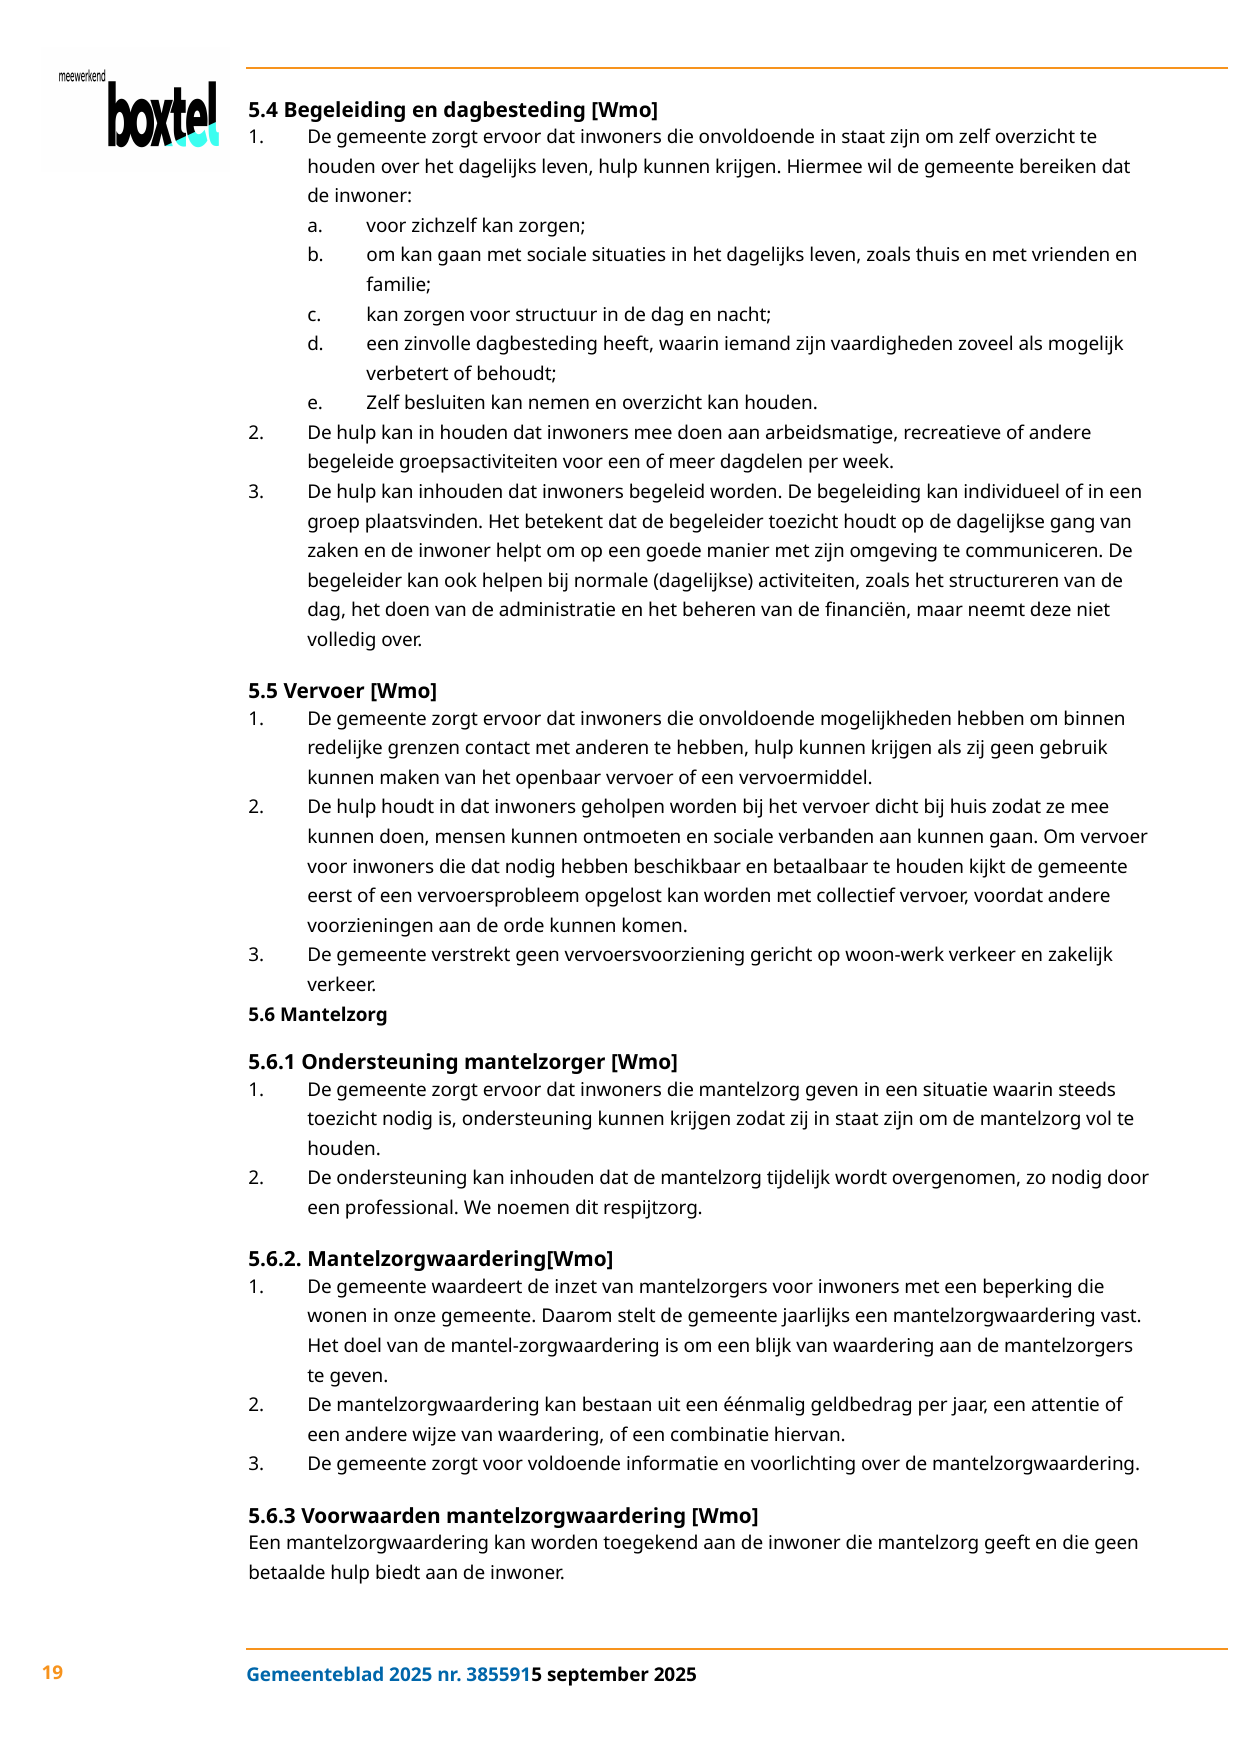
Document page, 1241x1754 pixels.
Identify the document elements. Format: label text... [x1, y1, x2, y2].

list om kan gaan met sociale situaties in het dagelijks leven, zoals thuis en met vrienden en familie; [307, 242, 1152, 297]
text 5.6.2. Mantelzorgwaardering[Wmo] [248, 1244, 1152, 1273]
list een zinvolle dagbesteding heeft, waarin iemand zijn vaardigheden zoveel als mogelijk verbetert of behoudt; [307, 330, 1152, 386]
list Zelf besluiten kan nemen en overzicht kan houden. [307, 389, 1152, 415]
list De mantelzorgwaardering kan bestaan uit een éénmalig geldbedrag per jaar, een attentie of een andere wijze van waardering, of een combinatie hiervan. [248, 1391, 1152, 1447]
text Een mantelzorgwaardering kan worden toegekend aan de inwoner die mantelzorg geeft en die geen betaalde hulp biedt aan de inwoner. [248, 1529, 1152, 1585]
list De ondersteuning kan inhouden dat de mantelzorg tijdelijk wordt overgenomen, zo nodig door een professional. We noemen dit respijtzorg. [248, 1164, 1152, 1220]
list voor zichzelf kan zorgen; [307, 212, 1152, 238]
text 5.4 Begeleiding en dagbesteding [Wmo] [248, 95, 1152, 123]
list De hulp kan inhouden dat inwoners begeleid worden. De begeleiding kan individueel of in een groep plaatsvinden. Het betekent dat de begeleider toezicht houdt op de dagelijkse gang van zaken en de inwoner helpt om op een goede manier met zijn omgeving te communiceren. De begeleider kan ook helpen bij normale (dagelijkse) activiteiten, zoals het structureren van de dag, het doen van de administratie en het beheren van de financiën, maar neemt deze niet volledig over. [248, 478, 1152, 652]
text 5.6 Mantelzorg [248, 1001, 1152, 1027]
list De gemeente zorgt voor voldoende informatie en voorlichting over de mantelzorgwaardering. [248, 1451, 1152, 1476]
text 5.5 Vervoer [Wmo] [248, 677, 1152, 705]
list kan zorgen voor structuur in de dag en nacht; [307, 301, 1152, 326]
list De hulp houdt in dat inwoners geholpen worden bij het vervoer dicht bij huis zodat ze mee kunnen doen, mensen kunnen ontmoeten en sociale verbanden aan kunnen gaan. Om vervoer voor inwoners die dat nodig hebben beschikbaar en betaalbaar te houden kijkt de gemeente eerst of een vervoersprobleem opgelost kan worden met collectief vervoer, voordat andere voorzieningen aan de orde kunnen komen. [248, 794, 1152, 938]
text 5.6.1 Ondersteuning mantelzorger [Wmo] [248, 1047, 1152, 1076]
list De gemeente zorgt ervoor dat inwoners die onvoldoende in staat zijn om zelf overzicht te houden over het dagelijks leven, hulp kunnen krijgen. Hiermee wil de gemeente bereiken dat de inwoner: [248, 123, 1152, 208]
list De gemeente verstrekt geen vervoersvoorziening gericht op woon-werk verkeer en zakelijk verkeer. [248, 942, 1152, 997]
list De gemeente waardeert de inzet van mantelzorgers voor inwoners met een beperking die wonen in onze gemeente. Daarom stelt de gemeente jaarlijks een mantelzorgwaardering vast. Het doel van de mantel-zorgwaardering is om een blijk van waardering aan de mantelzorgers te geven. [248, 1273, 1152, 1387]
list De gemeente zorgt ervoor dat inwoners die onvoldoende mogelijkheden hebben om binnen redelijke grenzen contact met anderen te hebben, hulp kunnen krijgen als zij geen gebruik kunnen maken van het openbaar vervoer of een vervoermiddel. [248, 705, 1152, 790]
picture [41, 47, 231, 172]
list De hulp kan in houden dat inwoners mee doen aan arbeidsmatige, recreatieve of andere begeleide groepsactiviteiten voor een of meer dagdelen per week. [248, 419, 1152, 474]
text 5.6.3 Voorwaarden mantelzorgwaardering [Wmo] [248, 1501, 1152, 1529]
list De gemeente zorgt ervoor dat inwoners die mantelzorg geven in een situatie waarin steeds toezicht nodig is, ondersteuning kunnen krijgen zodat zij in staat zijn om de mantelzorg vol te houden. [248, 1076, 1152, 1161]
